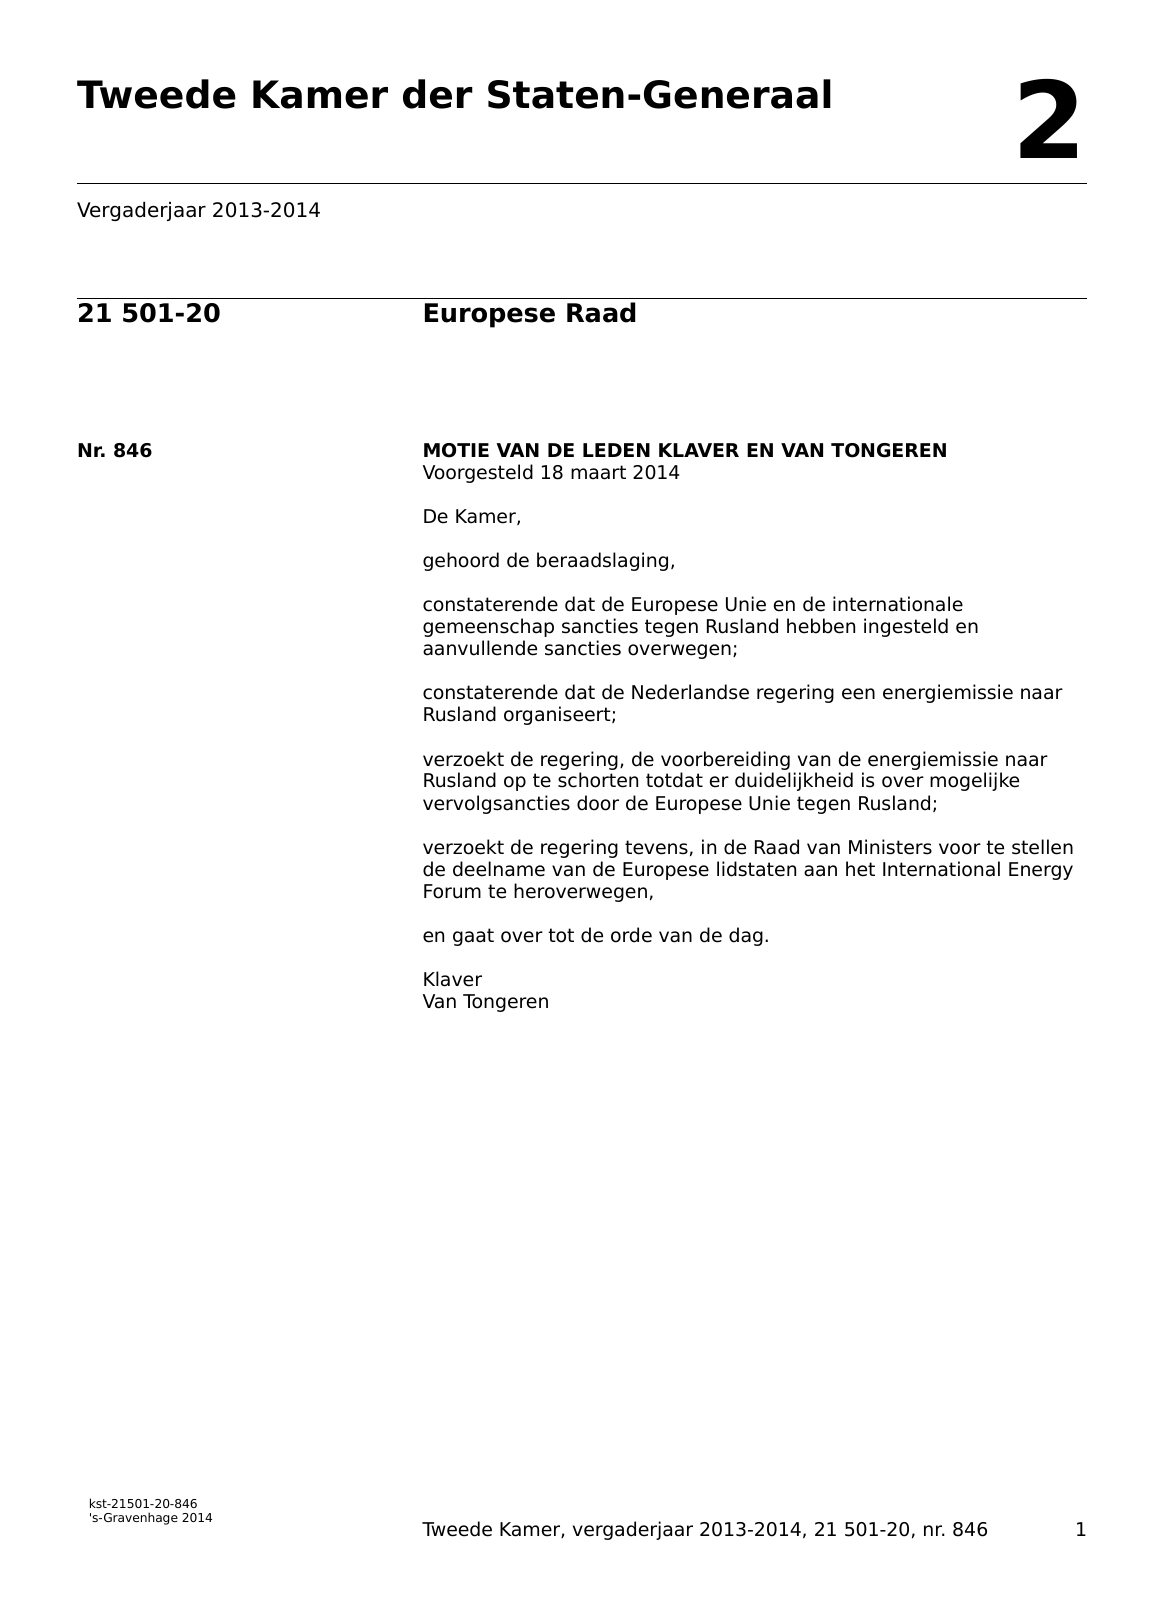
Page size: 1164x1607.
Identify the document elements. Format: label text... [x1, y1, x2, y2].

text gehoord de beraadslaging, [422, 550, 1087, 572]
text Klaver [422, 969, 1087, 991]
text De Kamer, [422, 506, 1087, 528]
text Van Tongeren [422, 991, 1087, 1013]
table_cell Vergaderjaar 2013-2014 [77, 184, 1087, 298]
text constaterende dat de Nederlandse regering een energiemissie naar Rusland organiseert; [422, 682, 1087, 726]
subtitle Nr. 846 MOTIE VAN DE LEDEN KLAVER EN VAN TONGEREN [77, 440, 1087, 462]
text Voorgesteld 18 maart 2014 [422, 462, 1087, 484]
text verzoekt de regering, de voorbereiding van de energiemissie naar Rusland op te schorten totdat er duidelijkheid is over mogelijke vervolgsancties door de Europese Unie tegen Rusland; [422, 748, 1087, 814]
text 's-Gravenhage 2014 [88, 1511, 323, 1525]
table_header 2 [886, 59, 1087, 183]
table_header Tweede Kamer der Staten-Generaal [77, 59, 886, 183]
text constaterende dat de Europese Unie en de internationale gemeenschap sancties tegen Rusland hebben ingesteld en aanvullende sancties overwegen; [422, 594, 1087, 660]
subtitle 21 501-20 Europese Raad [77, 299, 1087, 329]
text en gaat over tot de orde van de dag. [422, 925, 1087, 947]
text kst-21501-20-846 [88, 1497, 323, 1511]
text verzoekt de regering tevens, in de Raad van Ministers voor te stellen de deelname van de Europese lidstaten aan het International Energy Forum te heroverwegen, [422, 837, 1087, 902]
